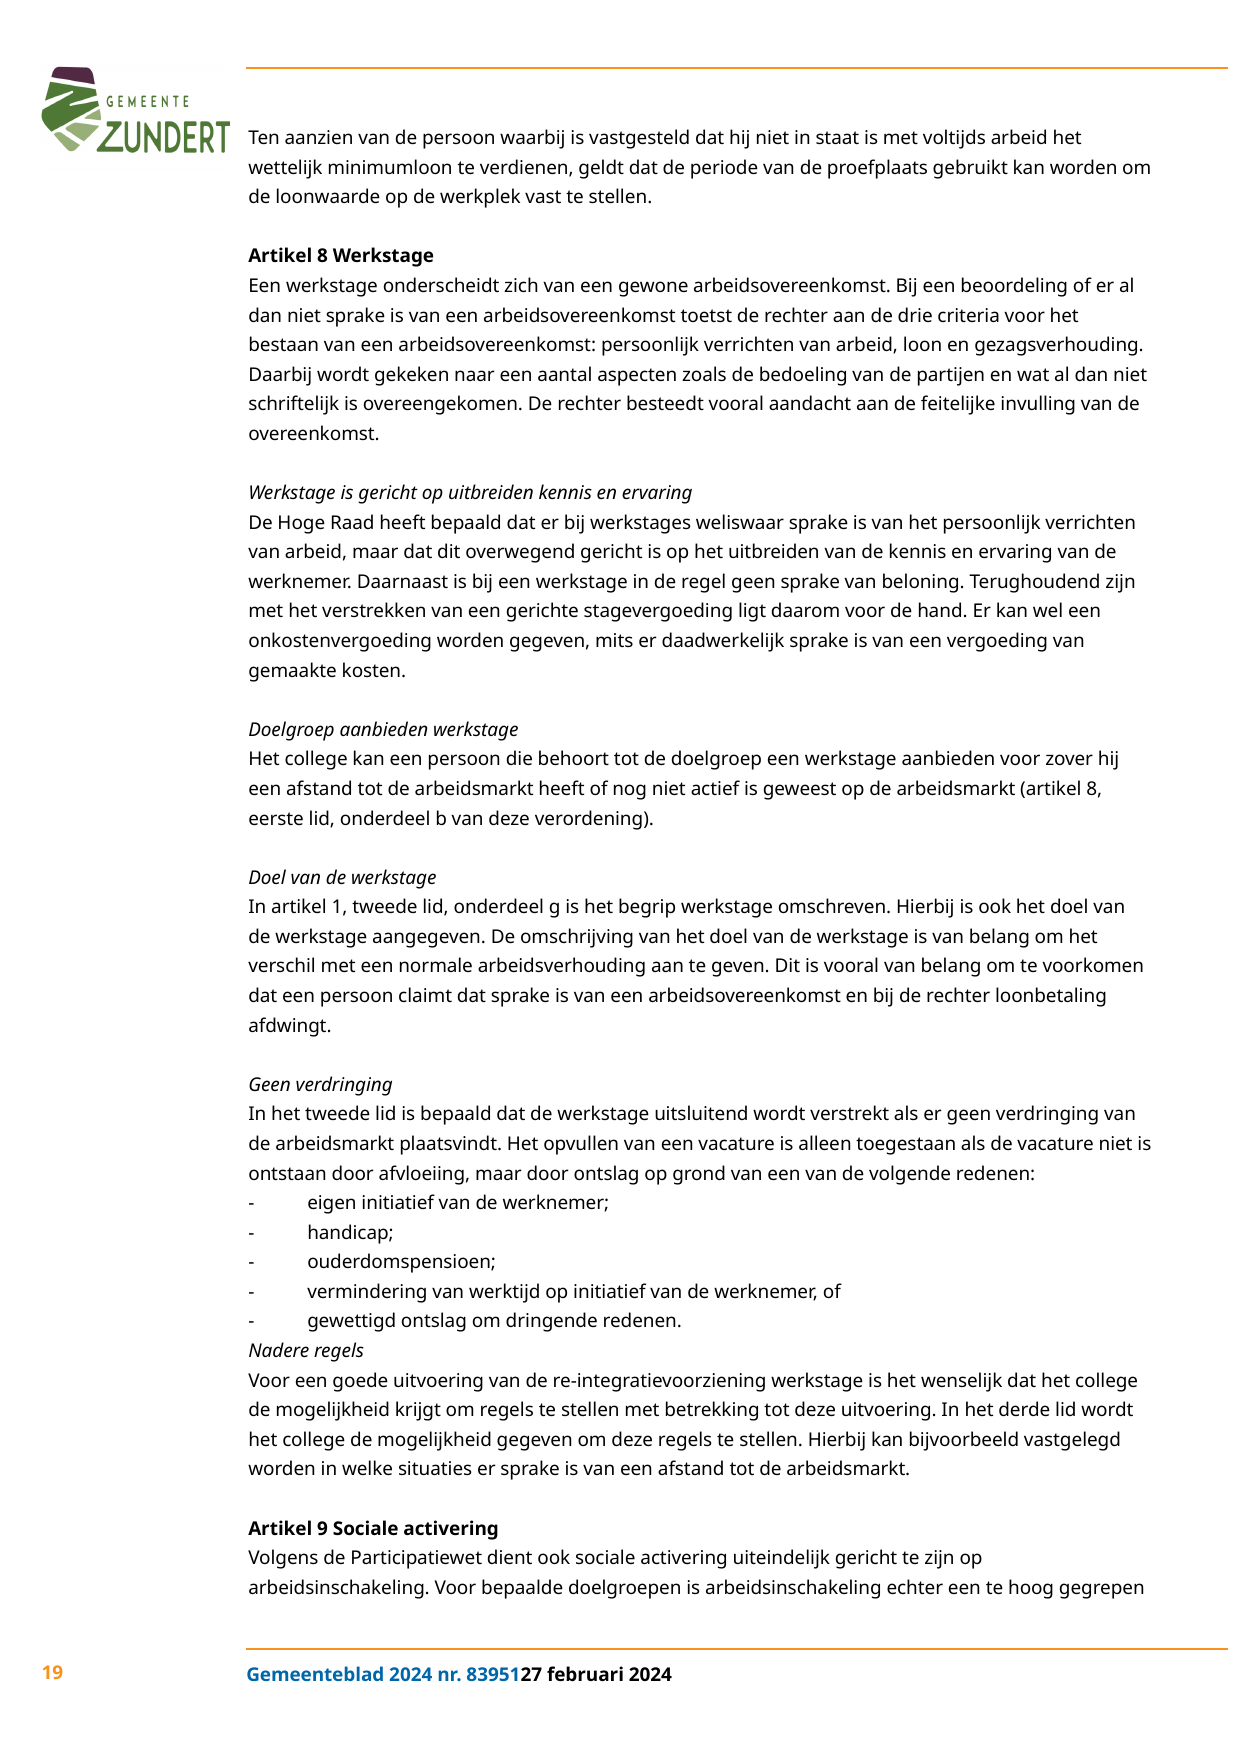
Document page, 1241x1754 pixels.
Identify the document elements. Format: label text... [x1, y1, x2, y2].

list gewettigd ontslag om dringende redenen. [248, 1308, 1152, 1333]
text In artikel 1, tweede lid, onderdeel g is het begrip werkstage omschreven. Hierbij is ook het doel van de werkstage aangegeven. De omschrijving van het doel van de werkstage is van belang om het verschil met een normale arbeidsverhouding aan te geven. Dit is vooral van belang om te voorkomen dat een persoon claimt dat sprake is van een arbeidsovereenkomst en bij de rechter loonbetaling afdwingt. [248, 893, 1152, 1038]
text Geen verdringing [248, 1071, 1152, 1097]
text Nadere regels [248, 1337, 1152, 1363]
text Werkstage is gericht op uitbreiden kennis en ervaring [248, 479, 1152, 505]
text Ten aanzien van de persoon waarbij is vastgesteld dat hij niet in staat is met voltijds arbeid het wettelijk minimumloon te verdienen, geldt dat de periode van de proefplaats gebruikt kan worden om de loonwaarde op de werkplek vast te stellen. [248, 124, 1152, 209]
list ouderdomspensioen; [248, 1248, 1152, 1274]
text In het tweede lid is bepaald dat de werkstage uitsluitend wordt verstrekt als er geen verdringing van de arbeidsmarkt plaatsvindt. Het opvullen van een vacature is alleen toegestaan als de vacature niet is ontstaan door afvloeiing, maar door ontslag op grond van een van de volgende redenen: [248, 1101, 1152, 1186]
text Artikel 8 Werkstage [248, 243, 1152, 268]
text Het college kan een persoon die behoort tot de doelgroep een werkstage aanbieden voor zover hij een afstand tot de arbeidsmarkt heeft of nog niet actief is geweest op de arbeidsmarkt (artikel 8, eerste lid, onderdeel b van deze verordening). [248, 746, 1152, 831]
text De Hoge Raad heeft bepaald dat er bij werkstages weliswaar sprake is van het persoonlijk verrichten van arbeid, maar dat dit overwegend gericht is op het uitbreiden van de kennis en ervaring van de werknemer. Daarnaast is bij een werkstage in de regel geen sprake van beloning. Terughoudend zijn met het verstrekken van een gerichte stagevergoeding ligt daarom voor de hand. Er kan wel een onkostenvergoeding worden gegeven, mits er daadwerkelijk sprake is van een vergoeding van gemaakte kosten. [248, 509, 1152, 683]
picture [41, 47, 231, 172]
text Volgens de Participatiewet dient ook sociale activering uiteindelijk gericht te zijn op arbeidsinschakeling. Voor bepaalde doelgroepen is arbeidsinschakeling echter een te hoog gegrepen [248, 1544, 1152, 1600]
text Doel van de werkstage [248, 864, 1152, 890]
text Artikel 9 Sociale activering [248, 1515, 1152, 1541]
list handicap; [248, 1219, 1152, 1245]
text Een werkstage onderscheidt zich van een gewone arbeidsovereenkomst. Bij een beoordeling of er al dan niet sprake is van een arbeidsovereenkomst toetst de rechter aan de drie criteria voor het bestaan van een arbeidsovereenkomst: persoonlijk verrichten van arbeid, loon en gezagsverhouding. Daarbij wordt gekeken naar een aantal aspecten zoals de bedoeling van de partijen en wat al dan niet schriftelijk is overeengekomen. De rechter besteedt vooral aandacht aan de feitelijke invulling van de overeenkomst. [248, 272, 1152, 446]
text Doelgroep aanbieden werkstage [248, 716, 1152, 742]
list eigen initiatief van de werknemer; [248, 1189, 1152, 1215]
list vermindering van werktijd op initiatief van de werknemer, of [248, 1278, 1152, 1304]
text Voor een goede uitvoering van de re-integratievoorziening werkstage is het wenselijk dat het college de mogelijkheid krijgt om regels te stellen met betrekking tot deze uitvoering. In het derde lid wordt het college de mogelijkheid gegeven om deze regels te stellen. Hierbij kan bijvoorbeeld vastgelegd worden in welke situaties er sprake is van een afstand tot de arbeidsmarkt. [248, 1367, 1152, 1481]
